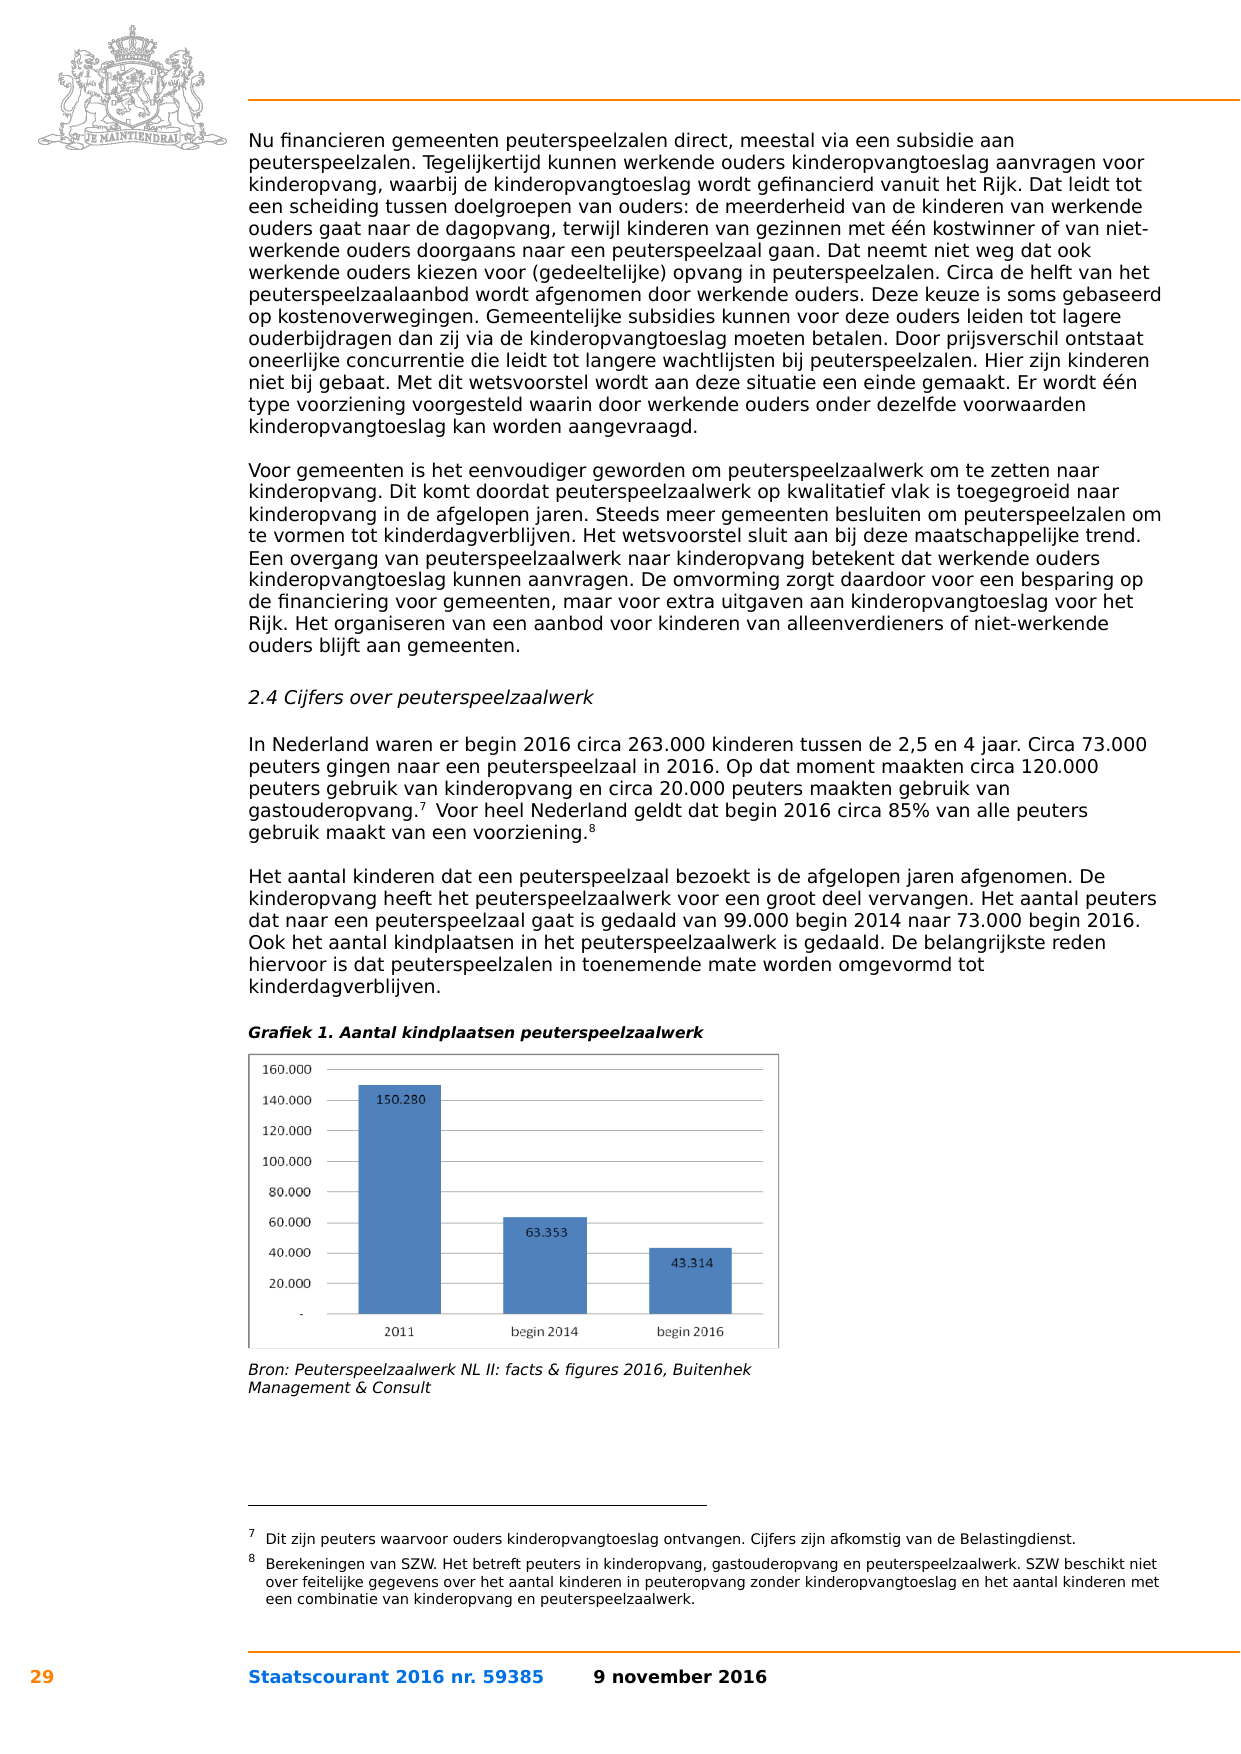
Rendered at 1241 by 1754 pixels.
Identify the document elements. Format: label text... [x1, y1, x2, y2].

picture [38, 25, 227, 150]
text Berekeningen van SZW. Het betreft peuters in kinderopvang, gastouderopvang en peuterspeelzaalwerk. SZW beschikt niet over feitelijke gegevens over het aantal kinderen in peuteropvang zonder kinderopvangtoeslag en het aantal kinderen met een combinatie van kinderopvang en peuterspeelzaalwerk. [248, 1552, 1163, 1608]
text In Nederland waren er begin 2016 circa 263.000 kinderen tussen de 2,5 en 4 jaar. Circa 73.000 peuters gingen naar een peuterspeelzaal in 2016. Op dat moment maakten circa 120.000 peuters gebruik van kinderopvang en circa 20.000 peuters maakten gebruik van gastouderopvang. Voor heel Nederland geldt dat begin 2016 circa 85% van alle peuters gebruik maakt van een voorziening. [248, 734, 1163, 844]
text Bron: Peuterspeelzaalwerk NL II: facts & figures 2016, Buitenhek Management & Consult [248, 1361, 779, 1397]
text Het aantal kinderen dat een peuterspeelzaal bezoekt is de afgelopen jaren afgenomen. De kinderopvang heeft het peuterspeelzaalwerk voor een groot deel vervangen. Het aantal peuters dat naar een peuterspeelzaal gaat is gedaald van 99.000 begin 2014 naar 73.000 begin 2016. Ook het aantal kindplaatsen in het peuterspeelzaalwerk is gedaald. De belangrijkste reden hiervoor is dat peuterspeelzalen in toenemende mate worden omgevormd tot kinderdagverblijven. [248, 866, 1163, 998]
text Nu financieren gemeenten peuterspeelzalen direct, meestal via een subsidie aan peuterspeelzalen. Tegelijkertijd kunnen werkende ouders kinderopvangtoeslag aanvragen voor kinderopvang, waarbij de kinderopvangtoeslag wordt gefinancierd vanuit het Rijk. Dat leidt tot een scheiding tussen doelgroepen van ouders: de meerderheid van de kinderen van werkende ouders gaat naar de dagopvang, terwijl kinderen van gezinnen met één kostwinner of van niet-werkende ouders doorgaans naar een peuterspeelzaal gaan. Dat neemt niet weg dat ook werkende ouders kiezen voor (gedeeltelijke) opvang in peuterspeelzalen. Circa de helft van het peuterspeelzaalaanbod wordt afgenomen door werkende ouders. Deze keuze is soms gebaseerd op kostenoverwegingen. Gemeentelijke subsidies kunnen voor deze ouders leiden tot lagere ouderbijdragen dan zij via de kinderopvangtoeslag moeten betalen. Door prijsverschil ontstaat oneerlijke concurrentie die leidt tot langere wachtlijsten bij peuterspeelzalen. Hier zijn kinderen niet bij gebaat. Met dit wetsvoorstel wordt aan deze situatie een einde gemaakt. Er wordt één type voorziening voorgesteld waarin door werkende ouders onder dezelfde voorwaarden kinderopvangtoeslag kan worden aangevraagd. [248, 130, 1163, 438]
picture [248, 1053, 780, 1349]
subtitle 2.4 Cijfers over peuterspeelzaalwerk [248, 687, 1163, 709]
text Dit zijn peuters waarvoor ouders kinderopvangtoeslag ontvangen. Cijfers zijn afkomstig van de Belastingdienst. [248, 1527, 1163, 1549]
text Grafiek 1. Aantal kindplaatsen peuterspeelzaalwerk [248, 1024, 779, 1042]
text Voor gemeenten is het eenvoudiger geworden om peuterspeelzaalwerk om te zetten naar kinderopvang. Dit komt doordat peuterspeelzaalwerk op kwalitatief vlak is toegegroeid naar kinderopvang in de afgelopen jaren. Steeds meer gemeenten besluiten om peuterspeelzalen om te vormen tot kinderdagverblijven. Het wetsvoorstel sluit aan bij deze maatschappelijke trend. Een overgang van peuterspeelzaalwerk naar kinderopvang betekent dat werkende ouders kinderopvangtoeslag kunnen aanvragen. De omvorming zorgt daardoor voor een besparing op de financiering voor gemeenten, maar voor extra uitgaven aan kinderopvangtoeslag voor het Rijk. Het organiseren van een aanbod voor kinderen van alleenverdieners of niet-werkende ouders blijft aan gemeenten. [248, 459, 1163, 657]
